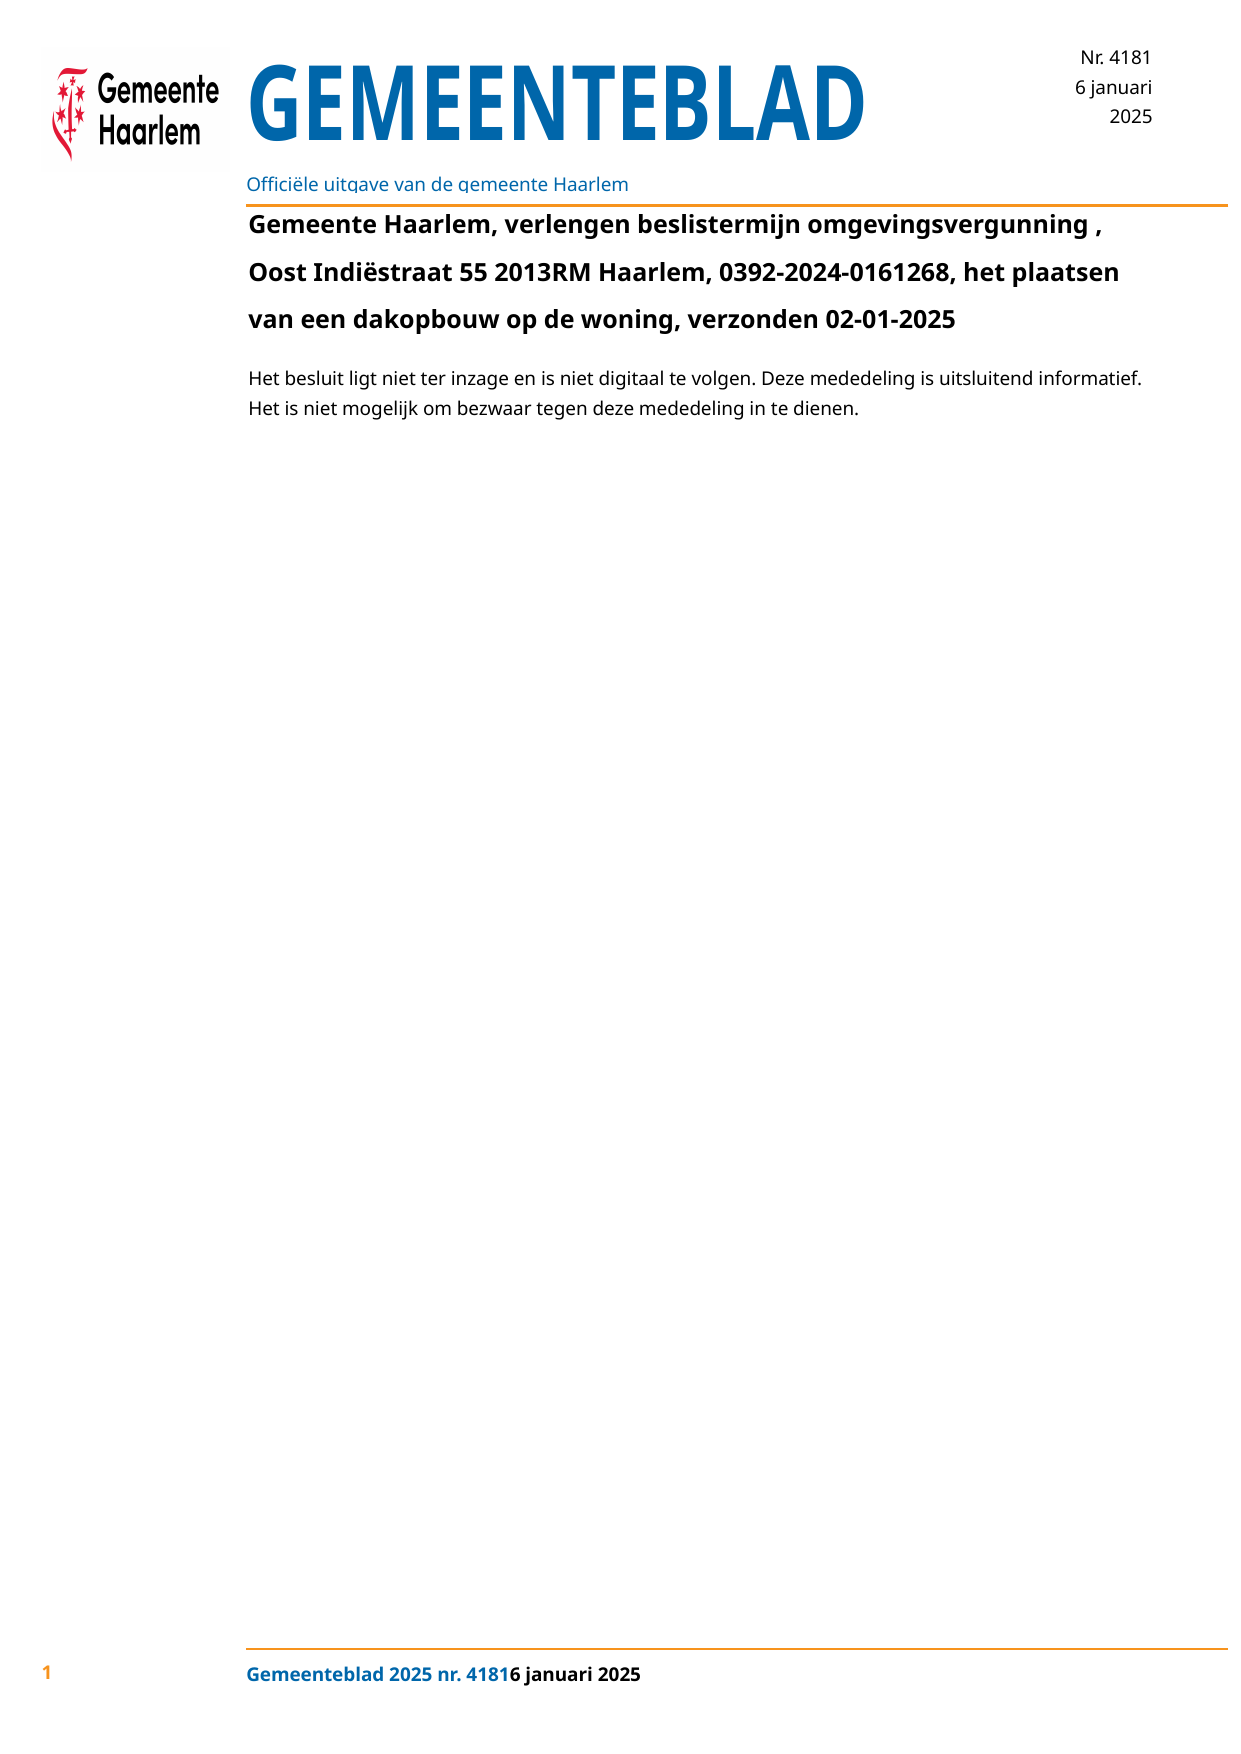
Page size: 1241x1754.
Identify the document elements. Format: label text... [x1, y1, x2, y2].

text Het besluit ligt niet ter inzage en is niet digitaal te volgen. Deze mededeling is uitsluitend informatief. Het is niet mogelijk om bezwaar tegen deze mededeling in te dienen. [248, 366, 1152, 421]
picture [41, 47, 231, 172]
text Gemeente Haarlem, verlengen beslistermijn omgevingsvergunning , Oost Indiëstraat 55 2013RM Haarlem, 0392-2024-0161268, het plaatsen van een dakopbouw op de woning, verzonden 02-01-2025 [248, 207, 1152, 336]
